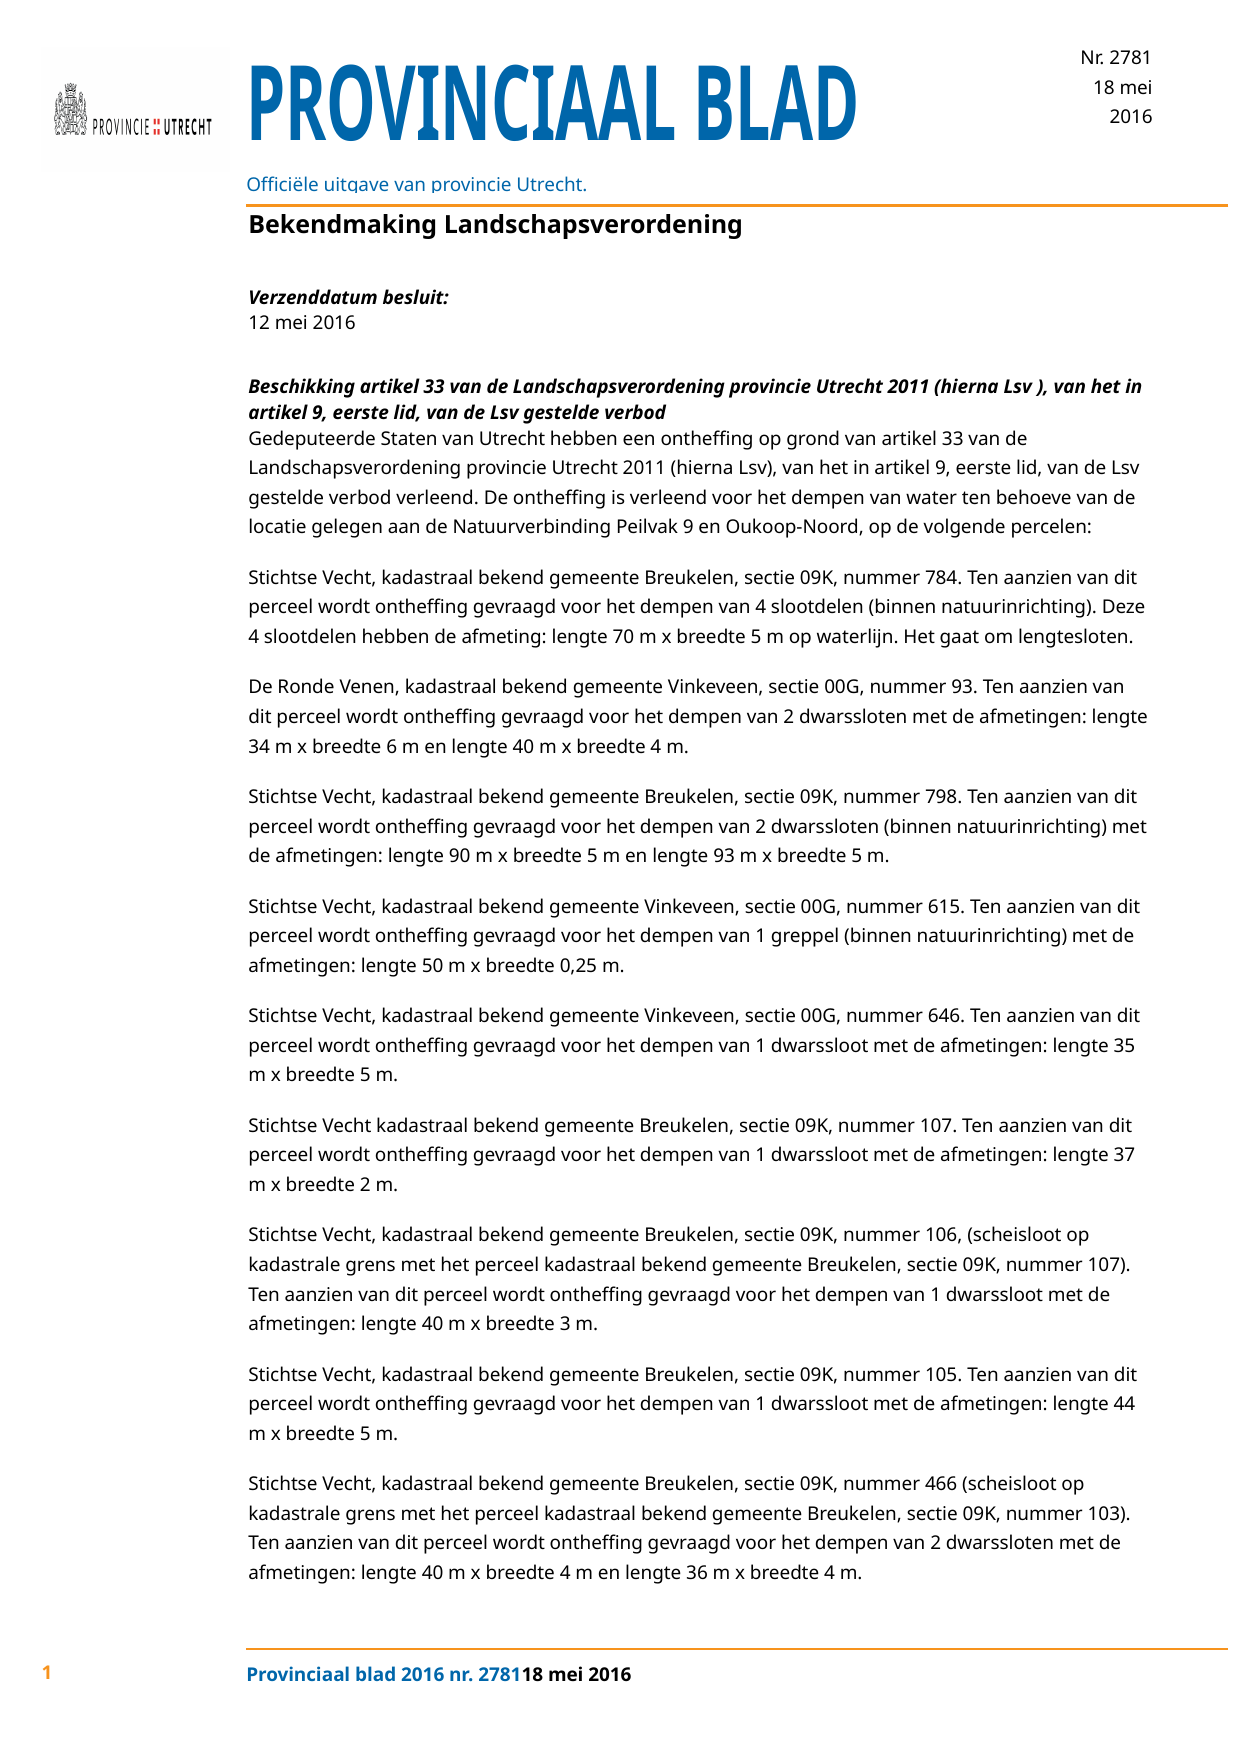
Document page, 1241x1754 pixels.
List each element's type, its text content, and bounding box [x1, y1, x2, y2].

text Verzenddatum besluit: [248, 284, 1152, 309]
text Stichtse Vecht, kadastraal bekend gemeente Breukelen, sectie 09K, nummer 105. Ten aanzien van dit perceel wordt ontheffing gevraagd voor het dempen van 1 dwarssloot met de afmetingen: lengte 44 m x breedte 5 m. [248, 1361, 1152, 1446]
text Stichtse Vecht, kadastraal bekend gemeente Vinkeveen, sectie 00G, nummer 646. Ten aanzien van dit perceel wordt ontheffing gevraagd voor het dempen van 1 dwarssloot met de afmetingen: lengte 35 m x breedte 5 m. [248, 1002, 1152, 1087]
text Stichtse Vecht, kadastraal bekend gemeente Breukelen, sectie 09K, nummer 784. Ten aanzien van dit perceel wordt ontheffing gevraagd voor het dempen van 4 slootdelen (binnen natuurinrichting). Deze 4 slootdelen hebben de afmeting: lengte 70 m x breedte 5 m op waterlijn. Het gaat om lengtesloten. [248, 564, 1152, 649]
text Gedeputeerde Staten van Utrecht hebben een ontheffing op grond van artikel 33 van de Landschapsverordening provincie Utrecht 2011 (hierna Lsv), van het in artikel 9, eerste lid, van de Lsv gestelde verbod verleend. De ontheffing is verleend voor het dempen van water ten behoeve van de locatie gelegen aan de Natuurverbinding Peilvak 9 en Oukoop-Noord, op de volgende percelen: [248, 425, 1152, 539]
text Stichtse Vecht, kadastraal bekend gemeente Breukelen, sectie 09K, nummer 466 (scheisloot op kadastrale grens met het perceel kadastraal bekend gemeente Breukelen, sectie 09K, nummer 103). Ten aanzien van dit perceel wordt ontheffing gevraagd voor het dempen van 2 dwarssloten met de afmetingen: lengte 40 m x breedte 4 m en lengte 36 m x breedte 4 m. [248, 1470, 1152, 1585]
text Beschikking artikel 33 van de Landschapsverordening provincie Utrecht 2011 (hierna Lsv ), van het in artikel 9, eerste lid, van de Lsv gestelde verbod [248, 373, 1152, 425]
picture [41, 47, 231, 172]
text 12 mei 2016 [248, 309, 1152, 335]
text Bekendmaking Landschapsverordening [248, 207, 1152, 241]
text De Ronde Venen, kadastraal bekend gemeente Vinkeveen, sectie 00G, nummer 93. Ten aanzien van dit perceel wordt ontheffing gevraagd voor het dempen van 2 dwarssloten met de afmetingen: lengte 34 m x breedte 6 m en lengte 40 m x breedte 4 m. [248, 674, 1152, 759]
text Stichtse Vecht, kadastraal bekend gemeente Breukelen, sectie 09K, nummer 106, (scheisloot op kadastrale grens met het perceel kadastraal bekend gemeente Breukelen, sectie 09K, nummer 107). Ten aanzien van dit perceel wordt ontheffing gevraagd voor het dempen van 1 dwarssloot met de afmetingen: lengte 40 m x breedte 3 m. [248, 1222, 1152, 1336]
text Stichtse Vecht, kadastraal bekend gemeente Breukelen, sectie 09K, nummer 798. Ten aanzien van dit perceel wordt ontheffing gevraagd voor het dempen van 2 dwarssloten (binnen natuurinrichting) met de afmetingen: lengte 90 m x breedte 5 m en lengte 93 m x breedte 5 m. [248, 783, 1152, 868]
text Stichtse Vecht, kadastraal bekend gemeente Vinkeveen, sectie 00G, nummer 615. Ten aanzien van dit perceel wordt ontheffing gevraagd voor het dempen van 1 greppel (binnen natuurinrichting) met de afmetingen: lengte 50 m x breedte 0,25 m. [248, 893, 1152, 978]
text Stichtse Vecht kadastraal bekend gemeente Breukelen, sectie 09K, nummer 107. Ten aanzien van dit perceel wordt ontheffing gevraagd voor het dempen van 1 dwarssloot met de afmetingen: lengte 37 m x breedte 2 m. [248, 1112, 1152, 1197]
